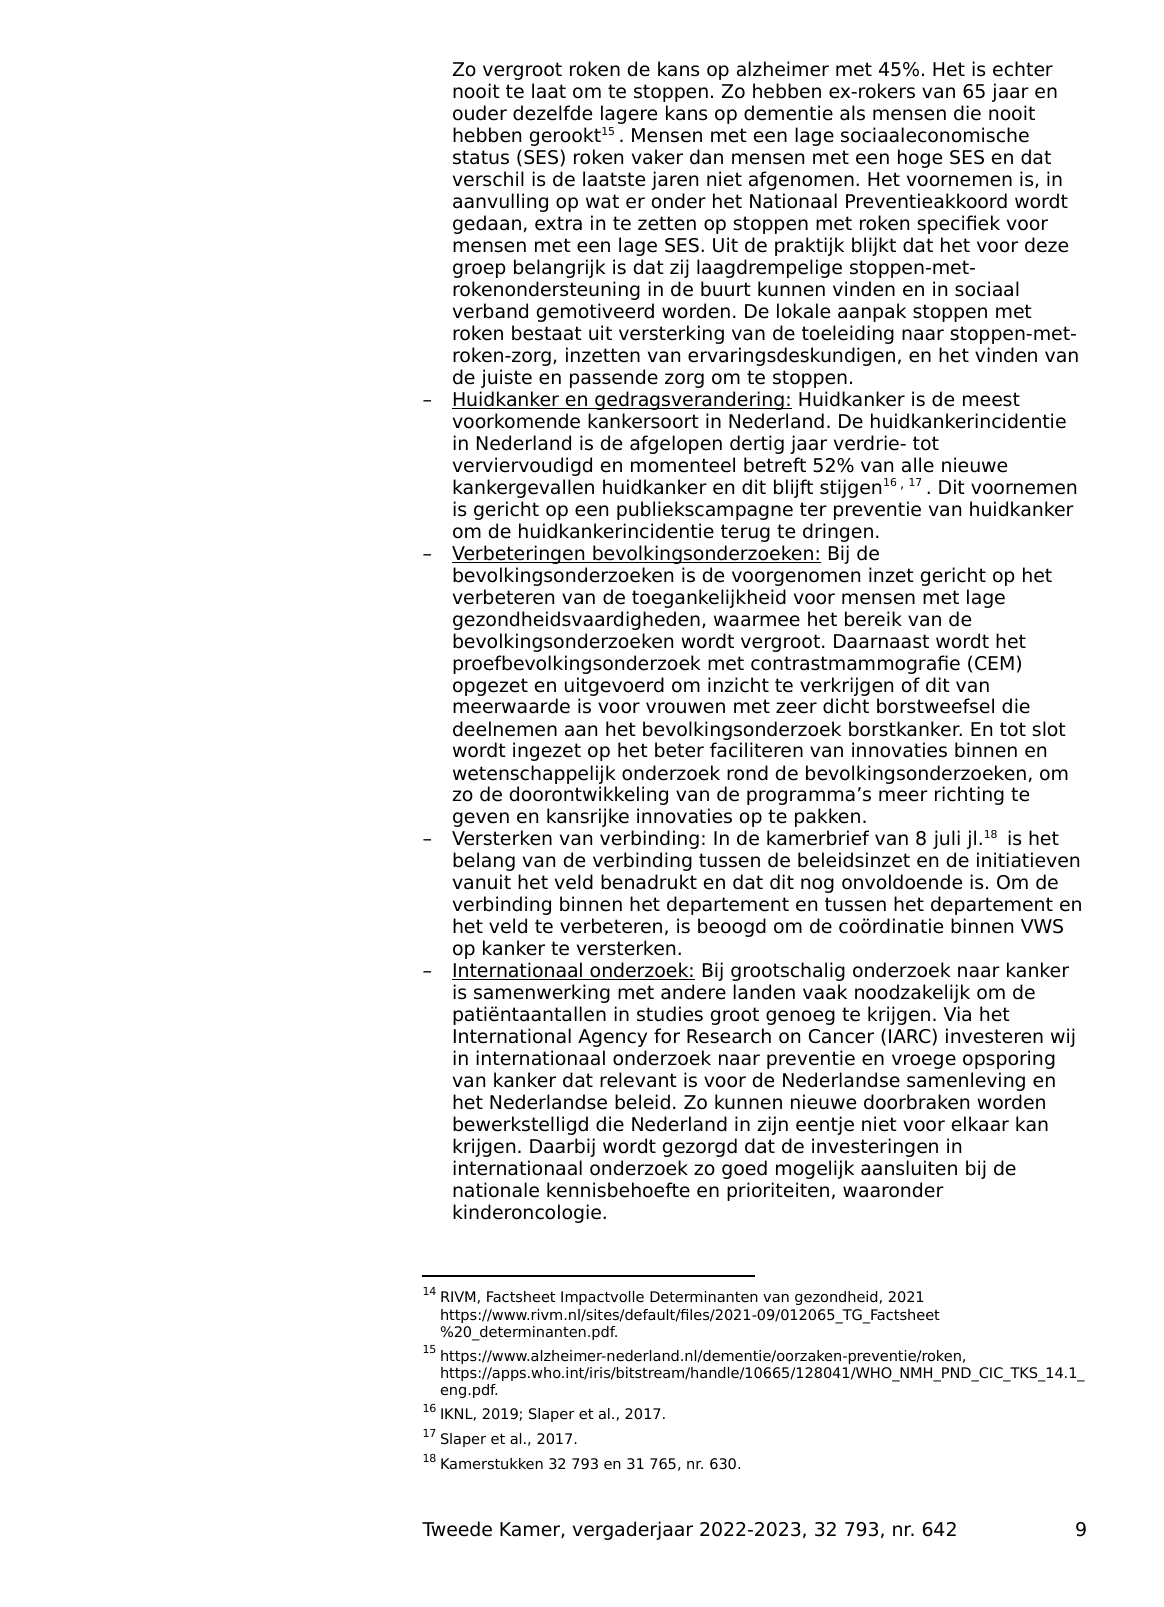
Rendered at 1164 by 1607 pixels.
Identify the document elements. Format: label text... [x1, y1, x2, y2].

text – Huidkanker en gedragsverandering: Huidkanker is de meest voorkomende kankersoort in Nederland. De huidkankerincidentie in Nederland is de afgelopen dertig jaar verdrie- tot verviervoudigd en momenteel betreft 52% van alle nieuwe kankergevallen huidkanker en dit blijft stijgen, . Dit voornemen is gericht op een publiekscampagne ter preventie van huidkanker om de huidkankerincidentie terug te dringen. [422, 389, 1087, 543]
text Zo vergroot roken de kans op alzheimer met 45%. Het is echter nooit te laat om te stoppen. Zo hebben ex-rokers van 65 jaar en ouder dezelfde lagere kans op dementie als mensen die nooit hebben gerookt. Mensen met een lage sociaaleconomische status (SES) roken vaker dan mensen met een hoge SES en dat verschil is de laatste jaren niet afgenomen. Het voornemen is, in aanvulling op wat er onder het Nationaal Preventieakkoord wordt gedaan, extra in te zetten op stoppen met roken specifiek voor mensen met een lage SES. Uit de praktijk blijkt dat het voor deze groep belangrijk is dat zij laagdrempelige stoppen-met-rokenondersteuning in de buurt kunnen vinden en in sociaal verband gemotiveerd worden. De lokale aanpak stoppen met roken bestaat uit versterking van de toeleiding naar stoppen-met-roken-zorg, inzetten van ervaringsdeskundigen, en het vinden van de juiste en passende zorg om te stoppen. [422, 59, 1087, 389]
text IKNL, 2019; Slaper et al., 2017. [422, 1402, 1087, 1424]
text Slaper et al., 2017. [422, 1427, 1087, 1449]
text Kamerstukken 32 793 en 31 765, nr. 630. [422, 1452, 1087, 1474]
text – Internationaal onderzoek: Bij grootschalig onderzoek naar kanker is samenwerking met andere landen vaak noodzakelijk om de patiëntaantallen in studies groot genoeg te krijgen. Via het International Agency for Research on Cancer (IARC) investeren wij in internationaal onderzoek naar preventie en vroege opsporing van kanker dat relevant is voor de Nederlandse samenleving en het Nederlandse beleid. Zo kunnen nieuwe doorbraken worden bewerkstelligd die Nederland in zijn eentje niet voor elkaar kan krijgen. Daarbij wordt gezorgd dat de investeringen in internationaal onderzoek zo goed mogelijk aansluiten bij de nationale kennisbehoefte en prioriteiten, waaronder kinderoncologie. [422, 960, 1087, 1224]
text RIVM, Factsheet Impactvolle Determinanten van gezondheid, 2021 https://www.rivm.nl/sites/default/files/2021-09/012065_TG_Factsheet%20_determinanten.pdf. [422, 1285, 1087, 1341]
text – Verbeteringen bevolkingsonderzoeken: Bij de bevolkingsonderzoeken is de voorgenomen inzet gericht op het verbeteren van de toegankelijkheid voor mensen met lage gezondheidsvaardigheden, waarmee het bereik van de bevolkingsonderzoeken wordt vergroot. Daarnaast wordt het proefbevolkingsonderzoek met contrastmammografie (CEM) opgezet en uitgevoerd om inzicht te verkrijgen of dit van meerwaarde is voor vrouwen met zeer dicht borstweefsel die deelnemen aan het bevolkingsonderzoek borstkanker. En tot slot wordt ingezet op het beter faciliteren van innovaties binnen en wetenschappelijk onderzoek rond de bevolkingsonderzoeken, om zo de doorontwikkeling van de programma’s meer richting te geven en kansrijke innovaties op te pakken. [422, 543, 1087, 828]
text https://www.alzheimer-nederland.nl/dementie/oorzaken-preventie/roken, https://apps.who.int/iris/bitstream/handle/10665/128041/WHO_NMH_PND_CIC_TKS_14.1_eng.pdf. [422, 1343, 1087, 1399]
text – Versterken van verbinding: In de kamerbrief van 8 juli jl. is het belang van de verbinding tussen de beleidsinzet en de initiatieven vanuit het veld benadrukt en dat dit nog onvoldoende is. Om de verbinding binnen het departement en tussen het departement en het veld te verbeteren, is beoogd om de coördinatie binnen VWS op kanker te versterken. [422, 828, 1087, 960]
